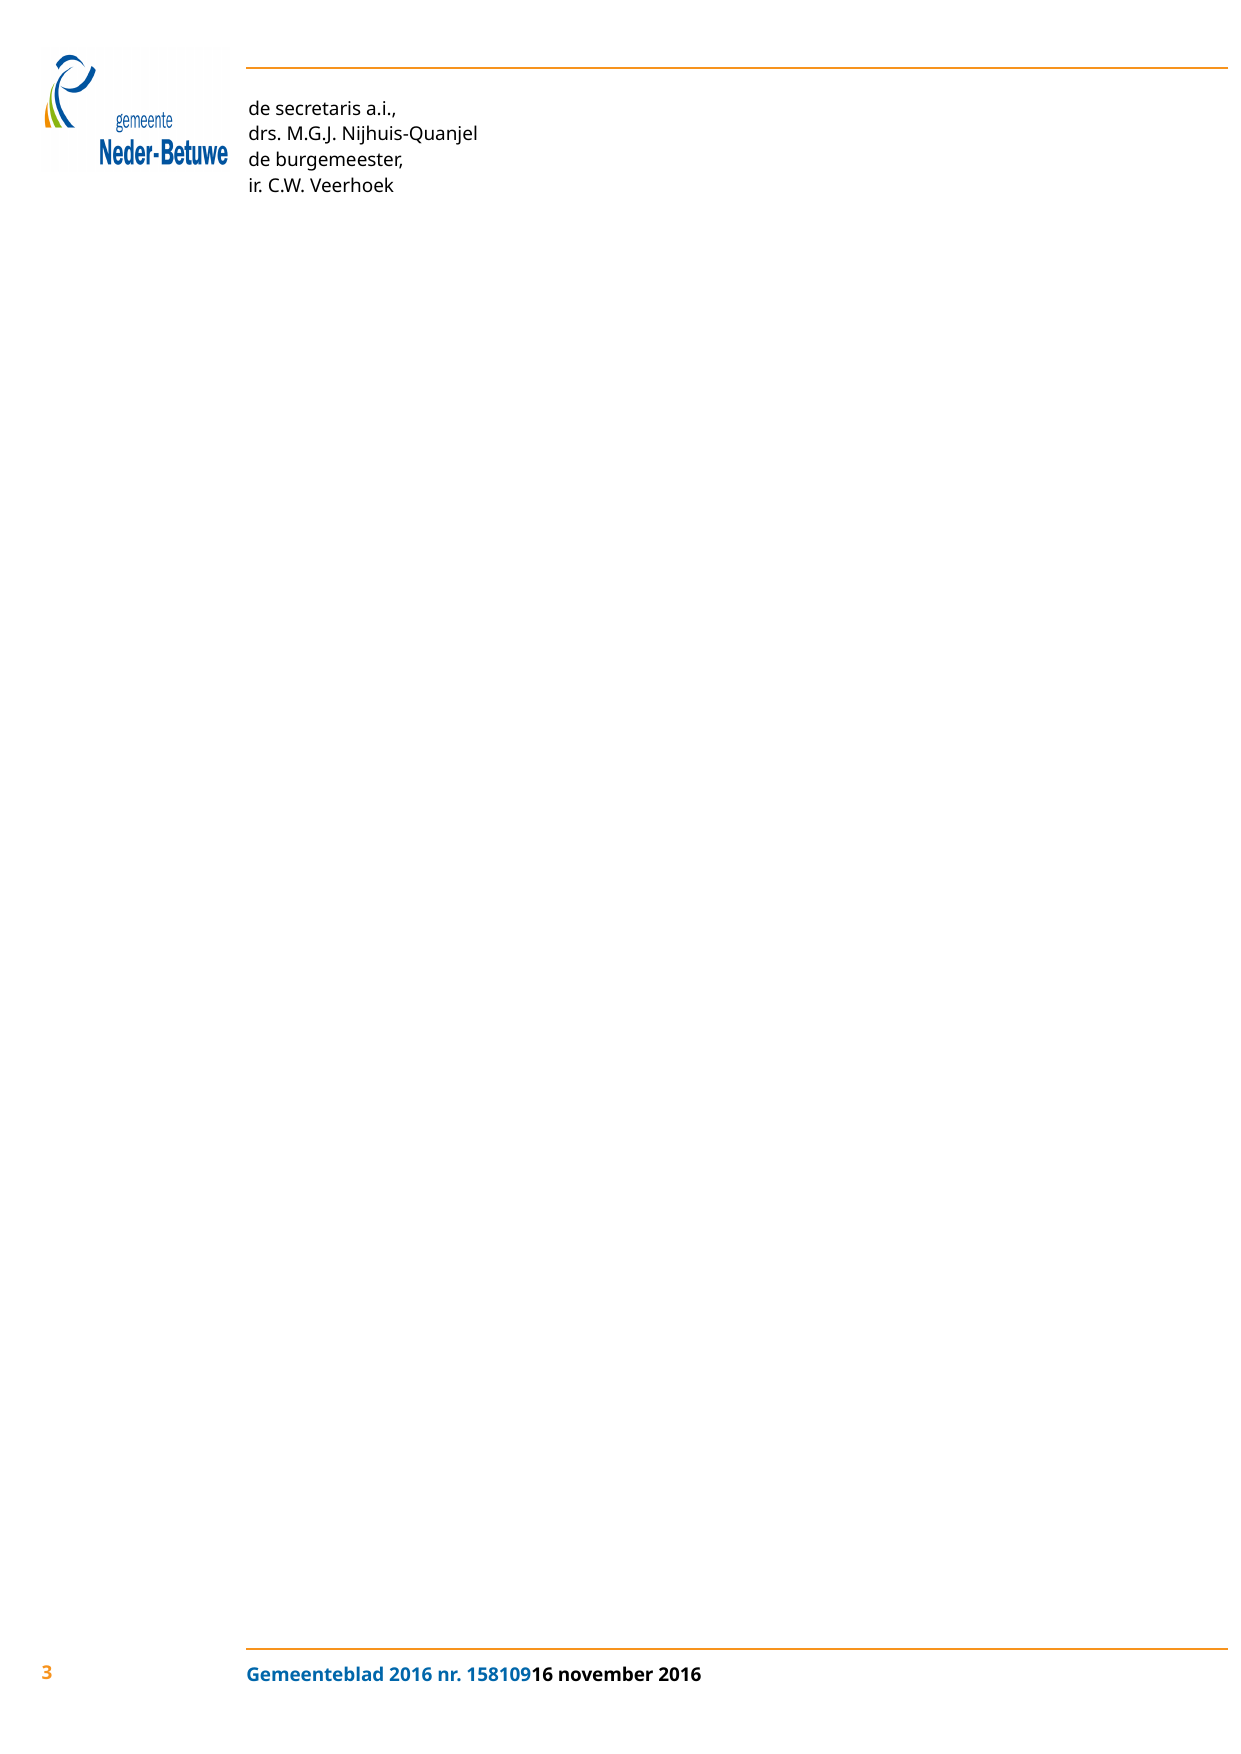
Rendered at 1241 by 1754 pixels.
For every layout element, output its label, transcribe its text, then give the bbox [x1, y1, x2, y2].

text de burgemeester, [248, 146, 1152, 172]
picture [41, 47, 231, 172]
text ir. C.W. Veerhoek [248, 172, 1152, 198]
text de secretaris a.i., [248, 95, 1152, 121]
text drs. M.G.J. Nijhuis-Quanjel [248, 121, 1152, 146]
